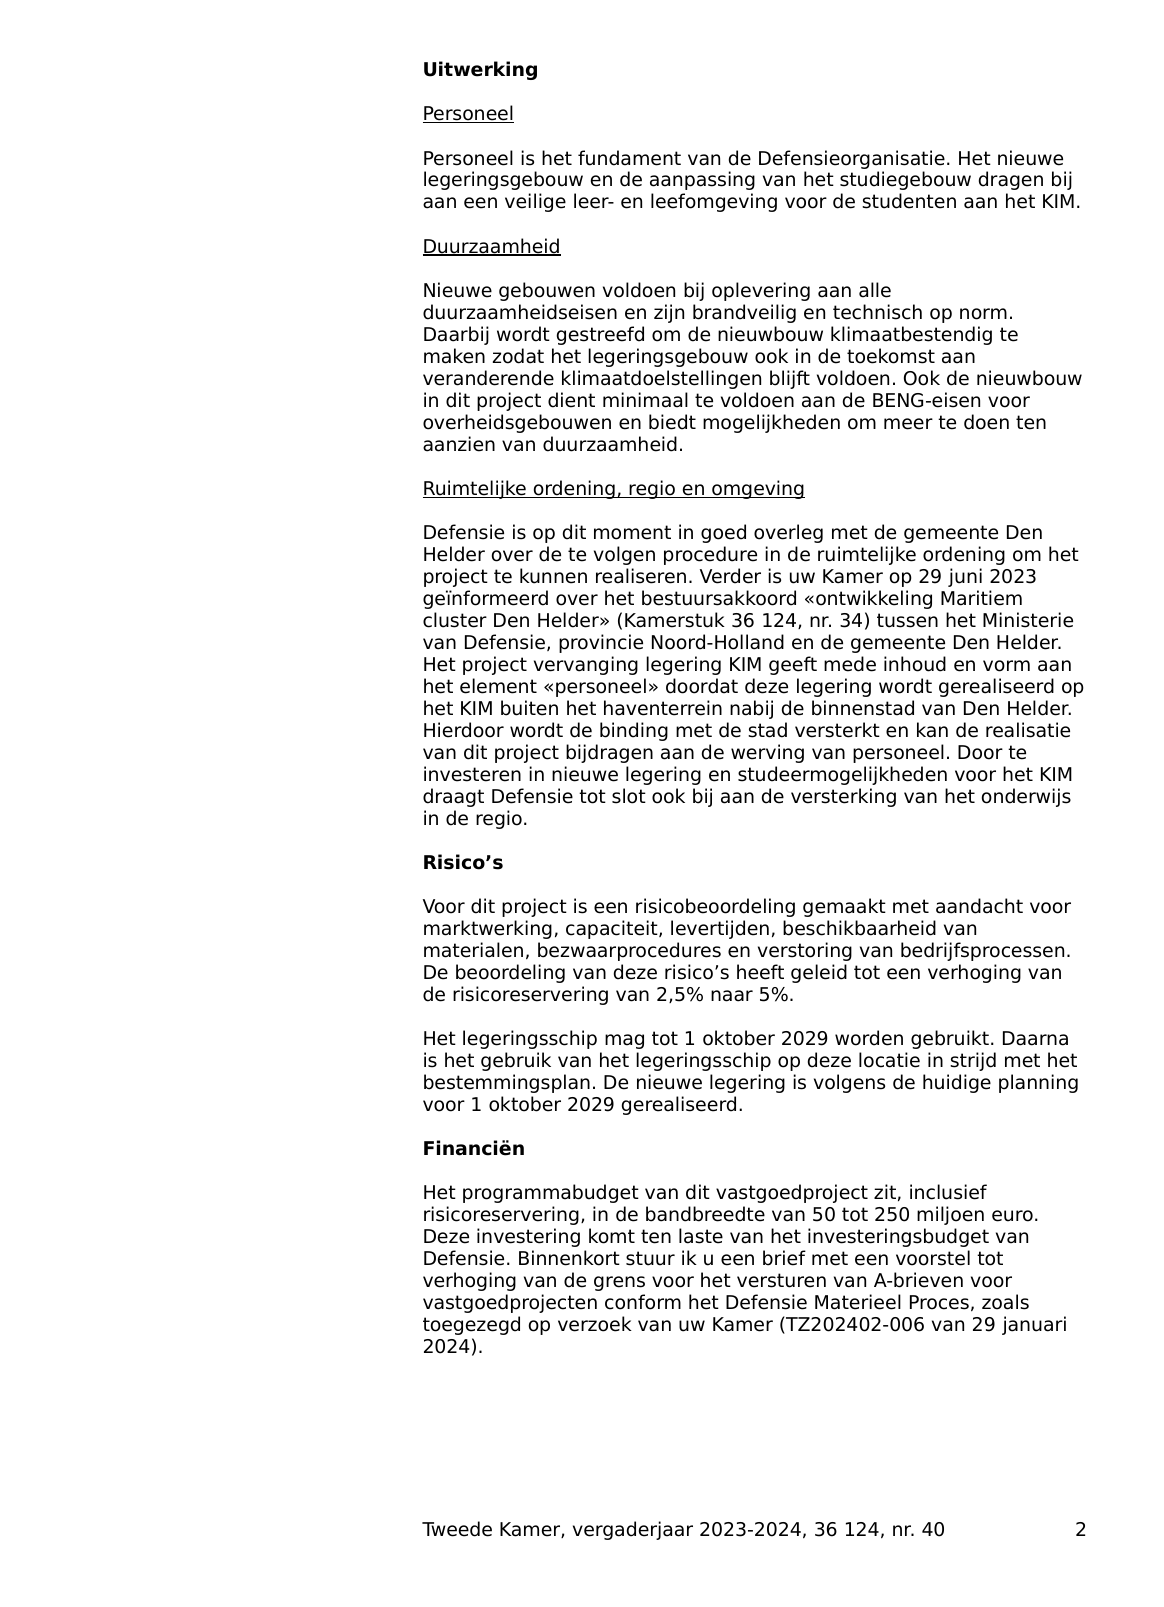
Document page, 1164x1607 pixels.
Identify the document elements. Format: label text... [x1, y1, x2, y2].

subtitle Uitwerking [422, 59, 1087, 81]
subtitle Duurzaamheid [422, 236, 1087, 257]
text Nieuwe gebouwen voldoen bij oplevering aan alle duurzaamheidseisen en zijn brandveilig en technisch op norm. Daarbij wordt gestreefd om de nieuwbouw klimaatbestendig te maken zodat het legeringsgebouw ook in de toekomst aan veranderende klimaatdoelstellingen blijft voldoen. Ook de nieuwbouw in dit project dient minimaal te voldoen aan de BENG-eisen voor overheidsgebouwen en biedt mogelijkheden om meer te doen ten aanzien van duurzaamheid. [422, 280, 1087, 456]
text Defensie is op dit moment in goed overleg met de gemeente Den Helder over de te volgen procedure in de ruimtelijke ordening om het project te kunnen realiseren. Verder is uw Kamer op 29 juni 2023 geïnformeerd over het bestuursakkoord «ontwikkeling Maritiem cluster Den Helder» (Kamerstuk 36 124, nr. 34) tussen het Ministerie van Defensie, provincie Noord-Holland en de gemeente Den Helder. Het project vervanging legering KIM geeft mede inhoud en vorm aan het element «personeel» doordat deze legering wordt gerealiseerd op het KIM buiten het haventerrein nabij de binnenstad van Den Helder. Hierdoor wordt de binding met de stad versterkt en kan de realisatie van dit project bijdragen aan de werving van personeel. Door te investeren in nieuwe legering en studeermogelijkheden voor het KIM draagt Defensie tot slot ook bij aan de versterking van het onderwijs in de regio. [422, 522, 1087, 829]
subtitle Personeel [422, 103, 1087, 125]
subtitle Ruimtelijke ordening, regio en omgeving [422, 478, 1087, 500]
text Het programmabudget van dit vastgoedproject zit, inclusief risicoreservering, in de bandbreedte van 50 tot 250 miljoen euro. Deze investering komt ten laste van het investeringsbudget van Defensie. Binnenkort stuur ik u een brief met een voorstel tot verhoging van de grens voor het versturen van A-brieven voor vastgoedprojecten conform het Defensie Materieel Proces, zoals toegezegd op verzoek van uw Kamer (TZ202402-006 van 29 januari 2024). [422, 1182, 1087, 1358]
text Het legeringsschip mag tot 1 oktober 2029 worden gebruikt. Daarna is het gebruik van het legeringsschip op deze locatie in strijd met het bestemmingsplan. De nieuwe legering is volgens de huidige planning voor 1 oktober 2029 gerealiseerd. [422, 1028, 1087, 1116]
subtitle Risico’s [422, 852, 1087, 874]
subtitle Financiën [422, 1138, 1087, 1160]
text Voor dit project is een risicobeoordeling gemaakt met aandacht voor marktwerking, capaciteit, levertijden, beschikbaarheid van materialen, bezwaarprocedures en verstoring van bedrijfsprocessen. De beoordeling van deze risico’s heeft geleid tot een verhoging van de risicoreservering van 2,5% naar 5%. [422, 896, 1087, 1006]
text Personeel is het fundament van de Defensieorganisatie. Het nieuwe legeringsgebouw en de aanpassing van het studiegebouw dragen bij aan een veilige leer- en leefomgeving voor de studenten aan het KIM. [422, 147, 1087, 213]
